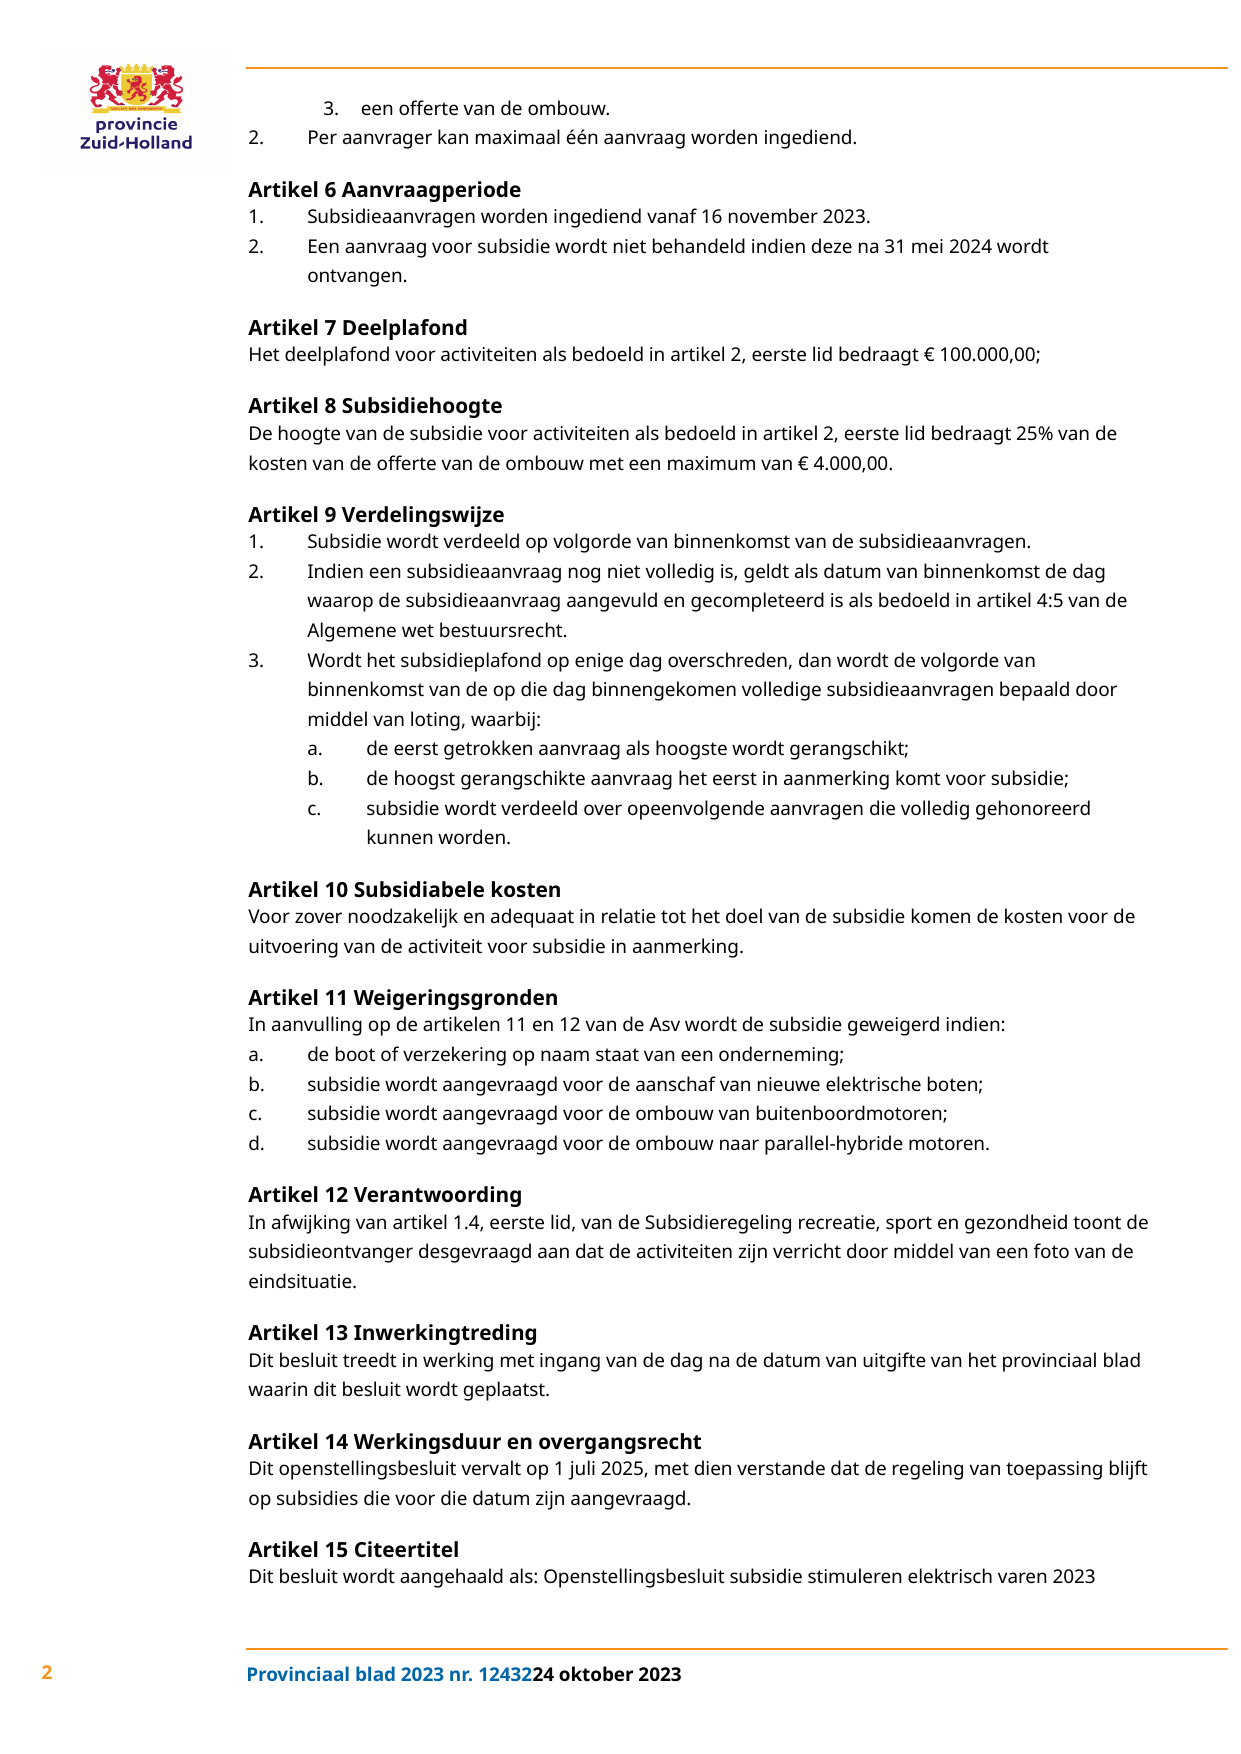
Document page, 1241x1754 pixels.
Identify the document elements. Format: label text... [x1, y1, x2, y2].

picture [41, 47, 231, 172]
text Artikel 8 Subsidiehoogte [248, 392, 1152, 420]
list subsidie wordt verdeeld over opeenvolgende aanvragen die volledig gehonoreerd kunnen worden. [307, 795, 1152, 850]
list Subsidieaanvragen worden ingediend vanaf 16 november 2023. [248, 203, 1152, 229]
list subsidie wordt aangevraagd voor de ombouw van buitenboordmotoren; [248, 1100, 1152, 1126]
text Artikel 12 Verantwoording [248, 1180, 1152, 1209]
list Indien een subsidieaanvraag nog niet volledig is, geldt als datum van binnenkomst de dag waarop de subsidieaanvraag aangevuld en gecompleteerd is als bedoeld in artikel 4:5 van de Algemene wet bestuursrecht. [248, 558, 1152, 643]
text In afwijking van artikel 1.4, eerste lid, van de Subsidieregeling recreatie, sport en gezondheid toont de subsidieontvanger desgevraagd aan dat de activiteiten zijn verricht door middel van een foto van de eindsituatie. [248, 1209, 1152, 1294]
text Artikel 13 Inwerkingtreding [248, 1318, 1152, 1347]
list subsidie wordt aangevraagd voor de aanschaf van nieuwe elektrische boten; [248, 1071, 1152, 1097]
text Dit besluit treedt in werking met ingang van de dag na de datum van uitgifte van het provinciaal blad waarin dit besluit wordt geplaatst. [248, 1347, 1152, 1402]
text Artikel 14 Werkingsduur en overgangsrecht [248, 1427, 1152, 1455]
list de hoogst gerangschikte aanvraag het eerst in aanmerking komt voor subsidie; [307, 765, 1152, 791]
list de boot of verzekering op naam staat van een onderneming; [248, 1041, 1152, 1067]
text Artikel 11 Weigeringsgronden [248, 983, 1152, 1012]
text In aanvulling op de artikelen 11 en 12 van de Asv wordt de subsidie geweigerd indien: [248, 1012, 1152, 1037]
text Artikel 7 Deelplafond [248, 313, 1152, 341]
list een offerte van de ombouw. [323, 95, 1152, 121]
text Artikel 9 Verdelingswijze [248, 500, 1152, 528]
text Artikel 10 Subsidiabele kosten [248, 875, 1152, 903]
text De hoogte van de subsidie voor activiteiten als bedoeld in artikel 2, eerste lid bedraagt 25% van de kosten van de offerte van de ombouw met een maximum van € 4.000,00. [248, 420, 1152, 475]
text Het deelplafond voor activiteiten als bedoeld in artikel 2, eerste lid bedraagt € 100.000,00; [248, 341, 1152, 367]
list Per aanvrager kan maximaal één aanvraag worden ingediend. [248, 124, 1152, 150]
list de eerst getrokken aanvraag als hoogste wordt gerangschikt; [307, 736, 1152, 761]
list Een aanvraag voor subsidie wordt niet behandeld indien deze na 31 mei 2024 wordt ontvangen. [248, 233, 1152, 288]
list Subsidie wordt verdeeld op volgorde van binnenkomst van de subsidieaanvragen. [248, 528, 1152, 554]
list subsidie wordt aangevraagd voor de ombouw naar parallel-hybride motoren. [248, 1130, 1152, 1156]
text Artikel 6 Aanvraagperiode [248, 175, 1152, 203]
text Dit openstellingsbesluit vervalt op 1 juli 2025, met dien verstande dat de regeling van toepassing blijft op subsidies die voor die datum zijn aangevraagd. [248, 1455, 1152, 1511]
list Wordt het subsidieplafond op enige dag overschreden, dan wordt de volgorde van binnenkomst van de op die dag binnengekomen volledige subsidieaanvragen bepaald door middel van loting, waarbij: [248, 647, 1152, 732]
text Artikel 15 Citeertitel [248, 1535, 1152, 1564]
text Dit besluit wordt aangehaald als: Openstellingsbesluit subsidie stimuleren elektrisch varen 2023 [248, 1564, 1152, 1589]
text Voor zover noodzakelijk en adequaat in relatie tot het doel van de subsidie komen de kosten voor de uitvoering van de activiteit voor subsidie in aanmerking. [248, 903, 1152, 958]
